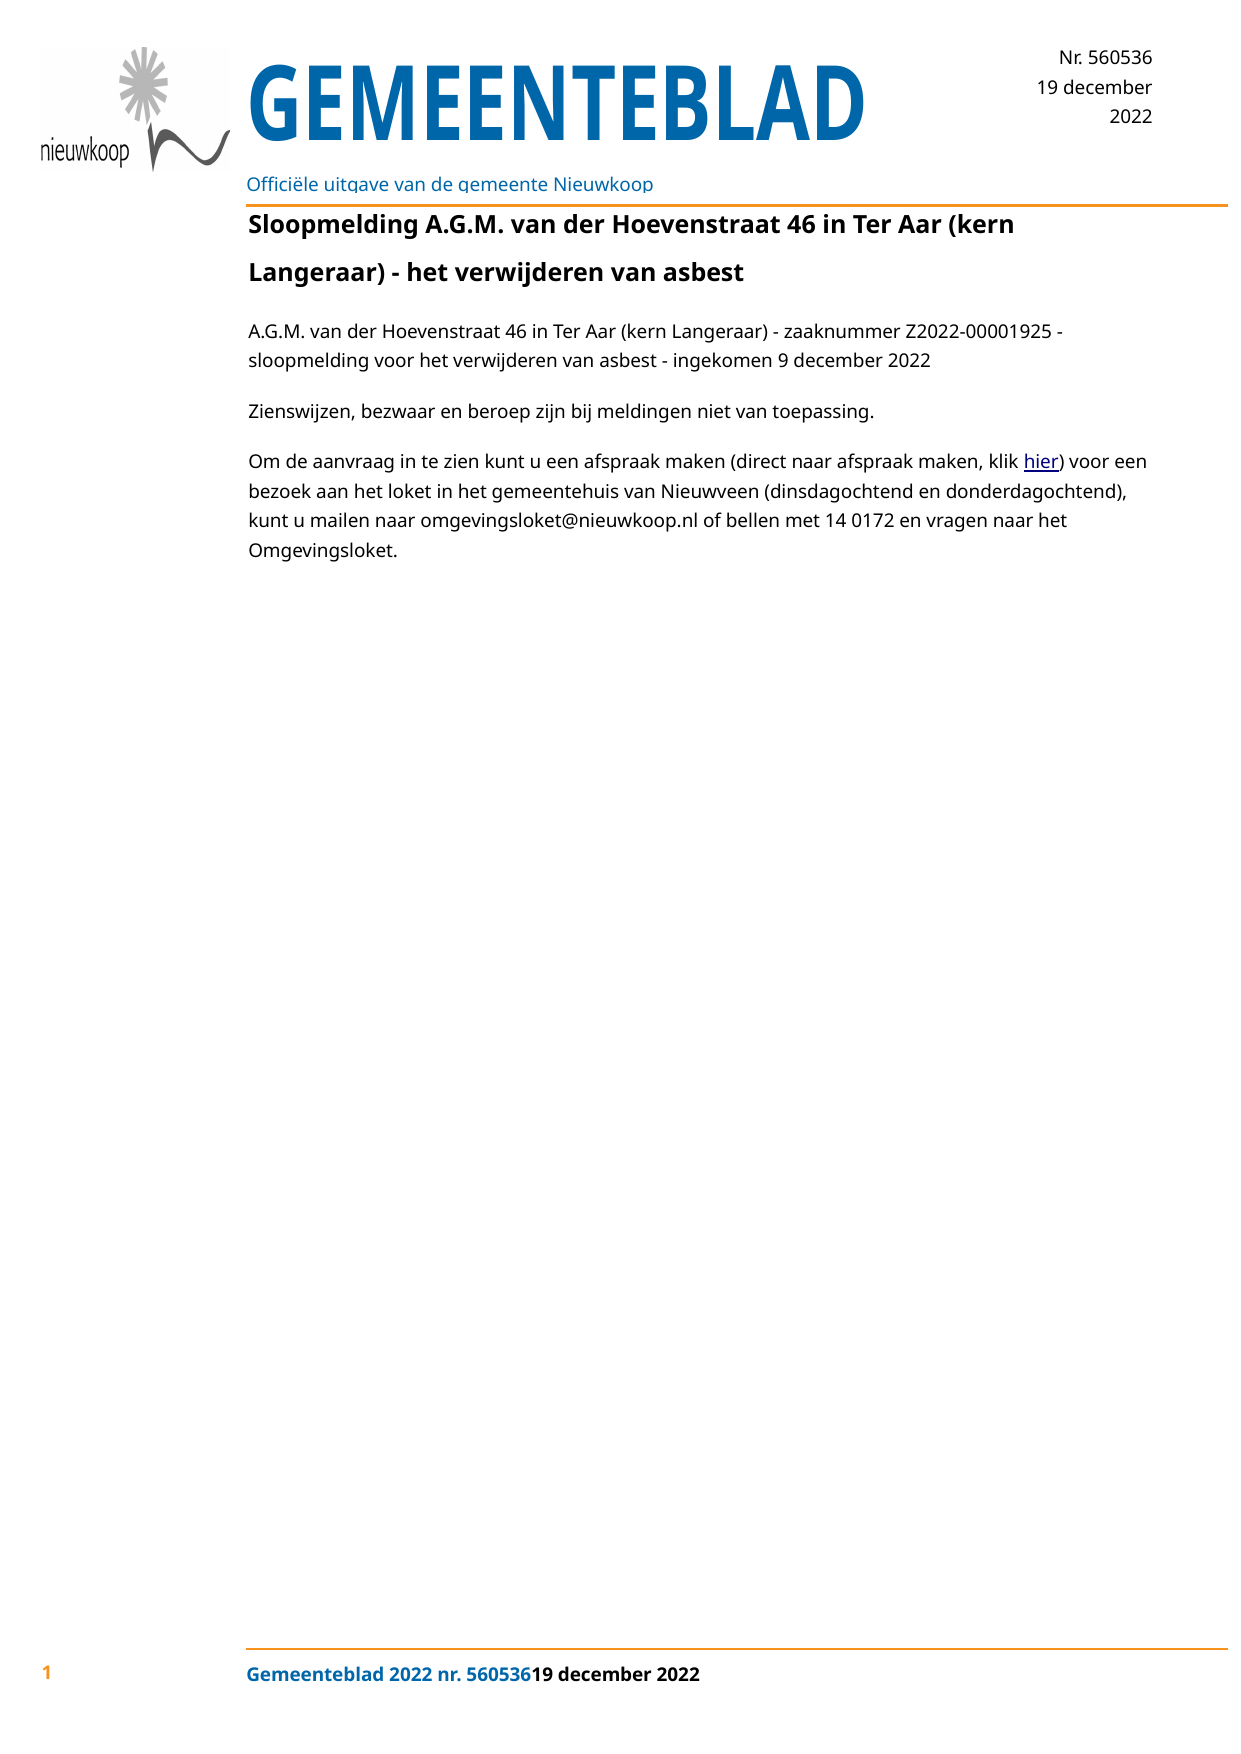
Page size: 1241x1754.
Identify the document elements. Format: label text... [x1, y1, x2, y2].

picture [41, 47, 231, 172]
text A.G.M. van der Hoevenstraat 46 in Ter Aar (kern Langeraar) - zaaknummer Z2022-00001925 - sloopmelding voor het verwijderen van asbest - ingekomen 9 december 2022 [248, 318, 1152, 373]
text Zienswijzen, bezwaar en beroep zijn bij meldingen niet van toepassing. [248, 398, 1152, 424]
text Om de aanvraag in te zien kunt u een afspraak maken (direct naar afspraak maken, klik hier) voor een bezoek aan het loket in het gemeentehuis van Nieuwveen (dinsdagochtend en donderdagochtend), kunt u mailen naar omgevingsloket@nieuwkoop.nl of bellen met 14 0172 en vragen naar het Omgevingsloket. [248, 448, 1152, 563]
text Sloopmelding A.G.M. van der Hoevenstraat 46 in Ter Aar (kern Langeraar) - het verwijderen van asbest [248, 207, 1152, 288]
